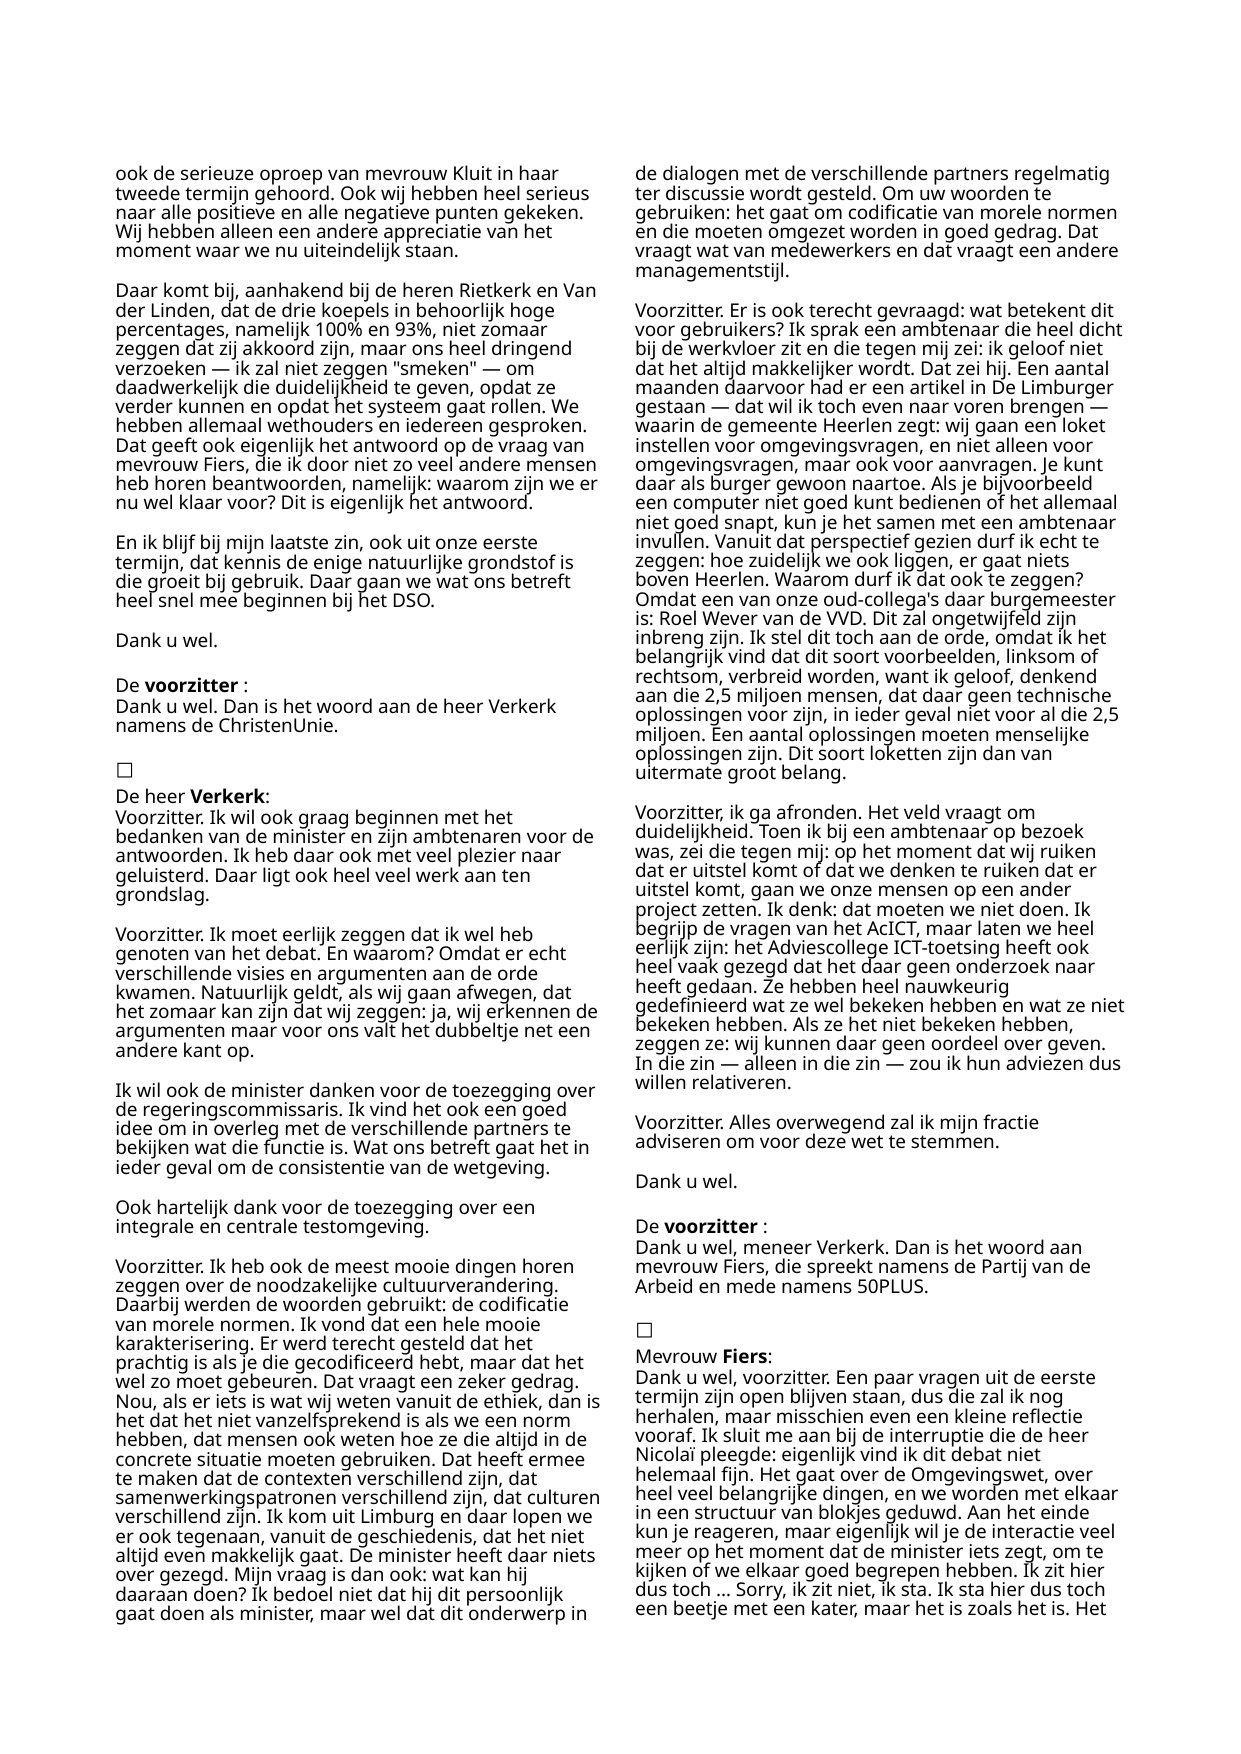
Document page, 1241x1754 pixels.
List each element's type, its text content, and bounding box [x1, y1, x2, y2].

text Dank u wel, meneer Verkerk. Dan is het woord aan mevrouw Fiers, die spreekt namens de Partij van de Arbeid en mede namens 50PLUS. [635, 1239, 1125, 1297]
text Voorzitter, ik ga afronden. Het veld vraagt om duidelijkheid. Toen ik bij een ambtenaar op bezoek was, zei die tegen mij: op het moment dat wij ruiken dat er uitstel komt of dat we denken te ruiken dat er uitstel komt, gaan we onze mensen op een ander project zetten. Ik denk: dat moeten we niet doen. Ik begrijp de vragen van het AcICT, maar laten we heel eerlijk zijn: het Adviescollege ICT-toetsing heeft ook heel vaak gezegd dat het daar geen onderzoek naar heeft gedaan. Ze hebben heel nauwkeurig gedefinieerd wat ze wel bekeken hebben en wat ze niet bekeken hebben. Als ze het niet bekeken hebben, zeggen ze: wij kunnen daar geen oordeel over geven. In die zin — alleen in die zin — zou ik hun adviezen dus willen relativeren. [635, 804, 1125, 1093]
text Daar komt bij, aanhakend bij de heren Rietkerk en Van der Linden, dat de drie koepels in behoorlijk hoge percentages, namelijk 100% en 93%, niet zomaar zeggen dat zij akkoord zijn, maar ons heel dringend verzoeken — ik zal niet zeggen "smeken" — om daadwerkelijk die duidelijkheid te geven, opdat ze verder kunnen en opdat het systeem gaat rollen. We hebben allemaal wethouders en iedereen gesproken. Dat geeft ook eigenlijk het antwoord op de vraag van mevrouw Fiers, die ik door niet zo veel andere mensen heb horen beantwoorden, namelijk: waarom zijn we er nu wel klaar voor? Dit is eigenlijk het antwoord. [115, 282, 605, 514]
text Ook hartelijk dank voor de toezegging over een integrale en centrale testomgeving. [115, 1199, 605, 1237]
text Voorzitter. Er is ook terecht gevraagd: wat betekent dit voor gebruikers? Ik sprak een ambtenaar die heel dicht bij de werkvloer zit en die tegen mij zei: ik geloof niet dat het altijd makkelijker wordt. Dat zei hij. Een aantal maanden daarvoor had er een artikel in De Limburger gestaan — dat wil ik toch even naar voren brengen — waarin de gemeente Heerlen zegt: wij gaan een loket instellen voor omgevingsvragen, en niet alleen voor omgevingsvragen, maar ook voor aanvragen. Je kunt daar als burger gewoon naartoe. Als je bijvoorbeeld een computer niet goed kunt bedienen of het allemaal niet goed snapt, kun je het samen met een ambtenaar invullen. Vanuit dat perspectief gezien durf ik echt te zeggen: hoe zuidelijk we ook liggen, er gaat niets boven Heerlen. Waarom durf ik dat ook te zeggen? Omdat een van onze oud-collega's daar burgemeester is: Roel Wever van de VVD. Dit zal ongetwijfeld zijn inbreng zijn. Ik stel dit toch aan de orde, omdat ik het belangrijk vind dat dit soort voorbeelden, linksom of rechtsom, verbreid worden, want ik geloof, denkend aan die 2,5 miljoen mensen, dat daar geen technische oplossingen voor zijn, in ieder geval niet voor al die 2,5 miljoen. Een aantal oplossingen moeten menselijke oplossingen zijn. Dit soort loketten zijn dan van uitermate groot belang. [635, 302, 1125, 783]
text Dank u wel. [635, 1173, 1125, 1192]
text de dialogen met de verschillende partners regelmatig ter discussie wordt gesteld. Om uw woorden te gebruiken: het gaat om codificatie van morele normen en die moeten omgezet worden in goed gedrag. Dat vraagt wat van medewerkers en dat vraagt een andere managementstijl. [635, 165, 1125, 281]
text ⬜ [115, 757, 605, 783]
text Mevrouw Fiers: [635, 1343, 1125, 1369]
text ⬜ [635, 1318, 1125, 1343]
text Voorzitter. Alles overwegend zal ik mijn fractie adviseren om voor deze wet te stemmen. [635, 1114, 1125, 1152]
text De voorzitter : [115, 672, 605, 698]
text Ik wil ook de minister danken voor de toezegging over de regeringscommissaris. Ik vind het ook een goed idee om in overleg met de verschillende partners te bekijken wat die functie is. Wat ons betreft gaat het in ieder geval om de consistentie van de wetgeving. [115, 1082, 605, 1178]
text Voorzitter. Ik heb ook de meest mooie dingen horen zeggen over de noodzakelijke cultuurverandering. Daarbij werden de woorden gebruikt: de codificatie van morele normen. Ik vond dat een hele mooie karakterisering. Er werd terecht gesteld dat het prachtig is als je die gecodificeerd hebt, maar dat het wel zo moet gebeuren. Dat vraagt een zeker gedrag. Nou, als er iets is wat wij weten vanuit de ethiek, dan is het dat het niet vanzelfsprekend is als we een norm hebben, dat mensen ook weten hoe ze die altijd in de concrete situatie moeten gebruiken. Dat heeft ermee te maken dat de contexten verschillend zijn, dat samenwerkingspatronen verschillend zijn, dat culturen verschillend zijn. Ik kom uit Limburg en daar lopen we er ook tegenaan, vanuit de geschiedenis, dat het niet altijd even makkelijk gaat. De minister heeft daar niets over gezegd. Mijn vraag is dan ook: wat kan hij daaraan doen? Ik bedoel niet dat hij dit persoonlijk gaat doen als minister, maar wel dat dit onderwerp in [115, 1258, 605, 1624]
text Dank u wel, voorzitter. Een paar vragen uit de eerste termijn zijn open blijven staan, dus die zal ik nog herhalen, maar misschien even een kleine reflectie vooraf. Ik sluit me aan bij de interruptie die de heer Nicolaï pleegde: eigenlijk vind ik dit debat niet helemaal fijn. Het gaat over de Omgevingswet, over heel veel belangrijke dingen, en we worden met elkaar in een structuur van blokjes geduwd. Aan het einde kun je reageren, maar eigenlijk wil je de interactie veel meer op het moment dat de minister iets zegt, om te kijken of we elkaar goed begrepen hebben. Ik zit hier dus toch … Sorry, ik zit niet, ik sta. Ik sta hier dus toch een beetje met een kater, maar het is zoals het is. Het [635, 1369, 1125, 1620]
text De voorzitter : [635, 1213, 1125, 1239]
text Dank u wel. [115, 632, 605, 651]
text Dank u wel. Dan is het woord aan de heer Verkerk namens de ChristenUnie. [115, 698, 605, 737]
text De heer Verkerk: [115, 783, 605, 809]
text En ik blijf bij mijn laatste zin, ook uit onze eerste termijn, dat kennis de enige natuurlijke grondstof is die groeit bij gebruik. Daar gaan we wat ons betreft heel snel mee beginnen bij het DSO. [115, 534, 605, 611]
text Voorzitter. Ik wil ook graag beginnen met het bedanken van de minister en zijn ambtenaren voor de antwoorden. Ik heb daar ook met veel plezier naar geluisterd. Daar ligt ook heel veel werk aan ten grondslag. [115, 809, 605, 905]
text ook de serieuze oproep van mevrouw Kluit in haar tweede termijn gehoord. Ook wij hebben heel serieus naar alle positieve en alle negatieve punten gekeken. Wij hebben alleen een andere appreciatie van het moment waar we nu uiteindelijk staan. [115, 165, 605, 262]
text Voorzitter. Ik moet eerlijk zeggen dat ik wel heb genoten van het debat. En waarom? Omdat er echt verschillende visies en argumenten aan de orde kwamen. Natuurlijk geldt, als wij gaan afwegen, dat het zomaar kan zijn dat wij zeggen: ja, wij erkennen de argumenten maar voor ons valt het dubbeltje net een andere kant op. [115, 926, 605, 1061]
